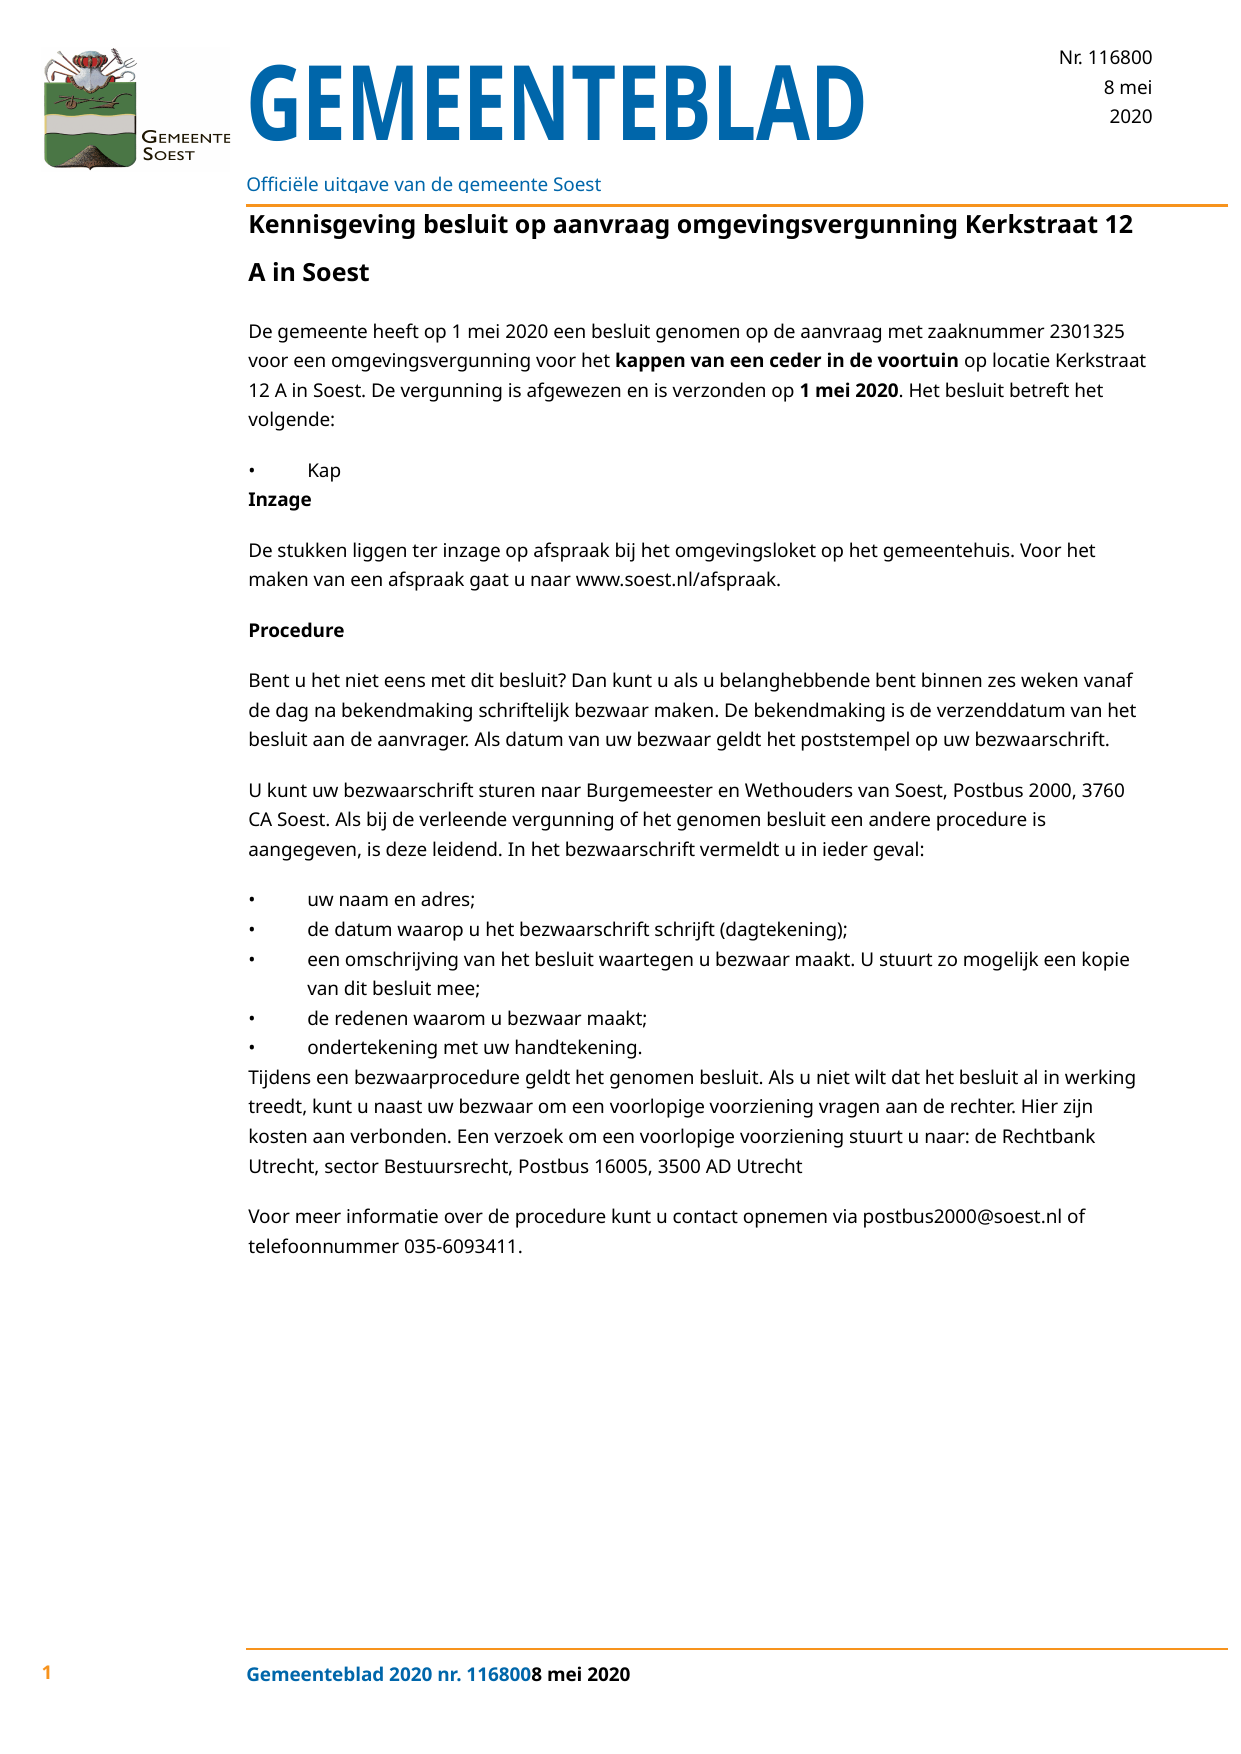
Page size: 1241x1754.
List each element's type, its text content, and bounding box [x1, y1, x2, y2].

list uw naam en adres; [248, 887, 1152, 912]
list Kap [248, 457, 1152, 483]
list een omschrijving van het besluit waartegen u bezwaar maakt. U stuurt zo mogelijk een kopie van dit besluit mee; [248, 946, 1152, 1001]
picture [41, 47, 231, 172]
text Inzage [248, 487, 1152, 512]
text Procedure [248, 617, 1152, 643]
text Kennisgeving besluit op aanvraag omgevingsvergunning Kerkstraat 12 A in Soest [248, 207, 1152, 288]
text U kunt uw bezwaarschrift sturen naar Burgemeester en Wethouders van Soest, Postbus 2000, 3760 CA Soest. Als bij de verleende vergunning of het genomen besluit een andere procedure is aangegeven, is deze leidend. In het bezwaarschrift vermeldt u in ieder geval: [248, 777, 1152, 862]
list de redenen waarom u bezwaar maakt; [248, 1005, 1152, 1031]
text De stukken liggen ter inzage op afspraak bij het omgevingsloket op het gemeentehuis. Voor het maken van een afspraak gaat u naar www.soest.nl/afspraak. [248, 537, 1152, 592]
list ondertekening met uw handtekening. [248, 1034, 1152, 1060]
text Tijdens een bezwaarprocedure geldt het genomen besluit. Als u niet wilt dat het besluit al in werking treedt, kunt u naast uw bezwaar om een voorlopige voorziening vragen aan de rechter. Hier zijn kosten aan verbonden. Een verzoek om een voorlopige voorziening stuurt u naar: de Rechtbank Utrecht, sector Bestuursrecht, Postbus 16005, 3500 AD Utrecht [248, 1064, 1152, 1179]
text Voor meer informatie over de procedure kunt u contact opnemen via postbus2000@soest.nl of telefoonnummer 035-6093411. [248, 1203, 1152, 1259]
text Bent u het niet eens met dit besluit? Dan kunt u als u belanghebbende bent binnen zes weken vanaf de dag na bekendmaking schriftelijk bezwaar maken. De bekendmaking is de verzenddatum van het besluit aan de aanvrager. Als datum van uw bezwaar geldt het poststempel op uw bezwaarschrift. [248, 667, 1152, 752]
text De gemeente heeft op 1 mei 2020 een besluit genomen op de aanvraag met zaaknummer 2301325 voor een omgevingsvergunning voor het kappen van een ceder in de voortuin op locatie Kerkstraat 12 A in Soest. De vergunning is afgewezen en is verzonden op 1 mei 2020. Het besluit betreft het volgende: [248, 318, 1152, 432]
list de datum waarop u het bezwaarschrift schrijft (dagtekening); [248, 916, 1152, 942]
